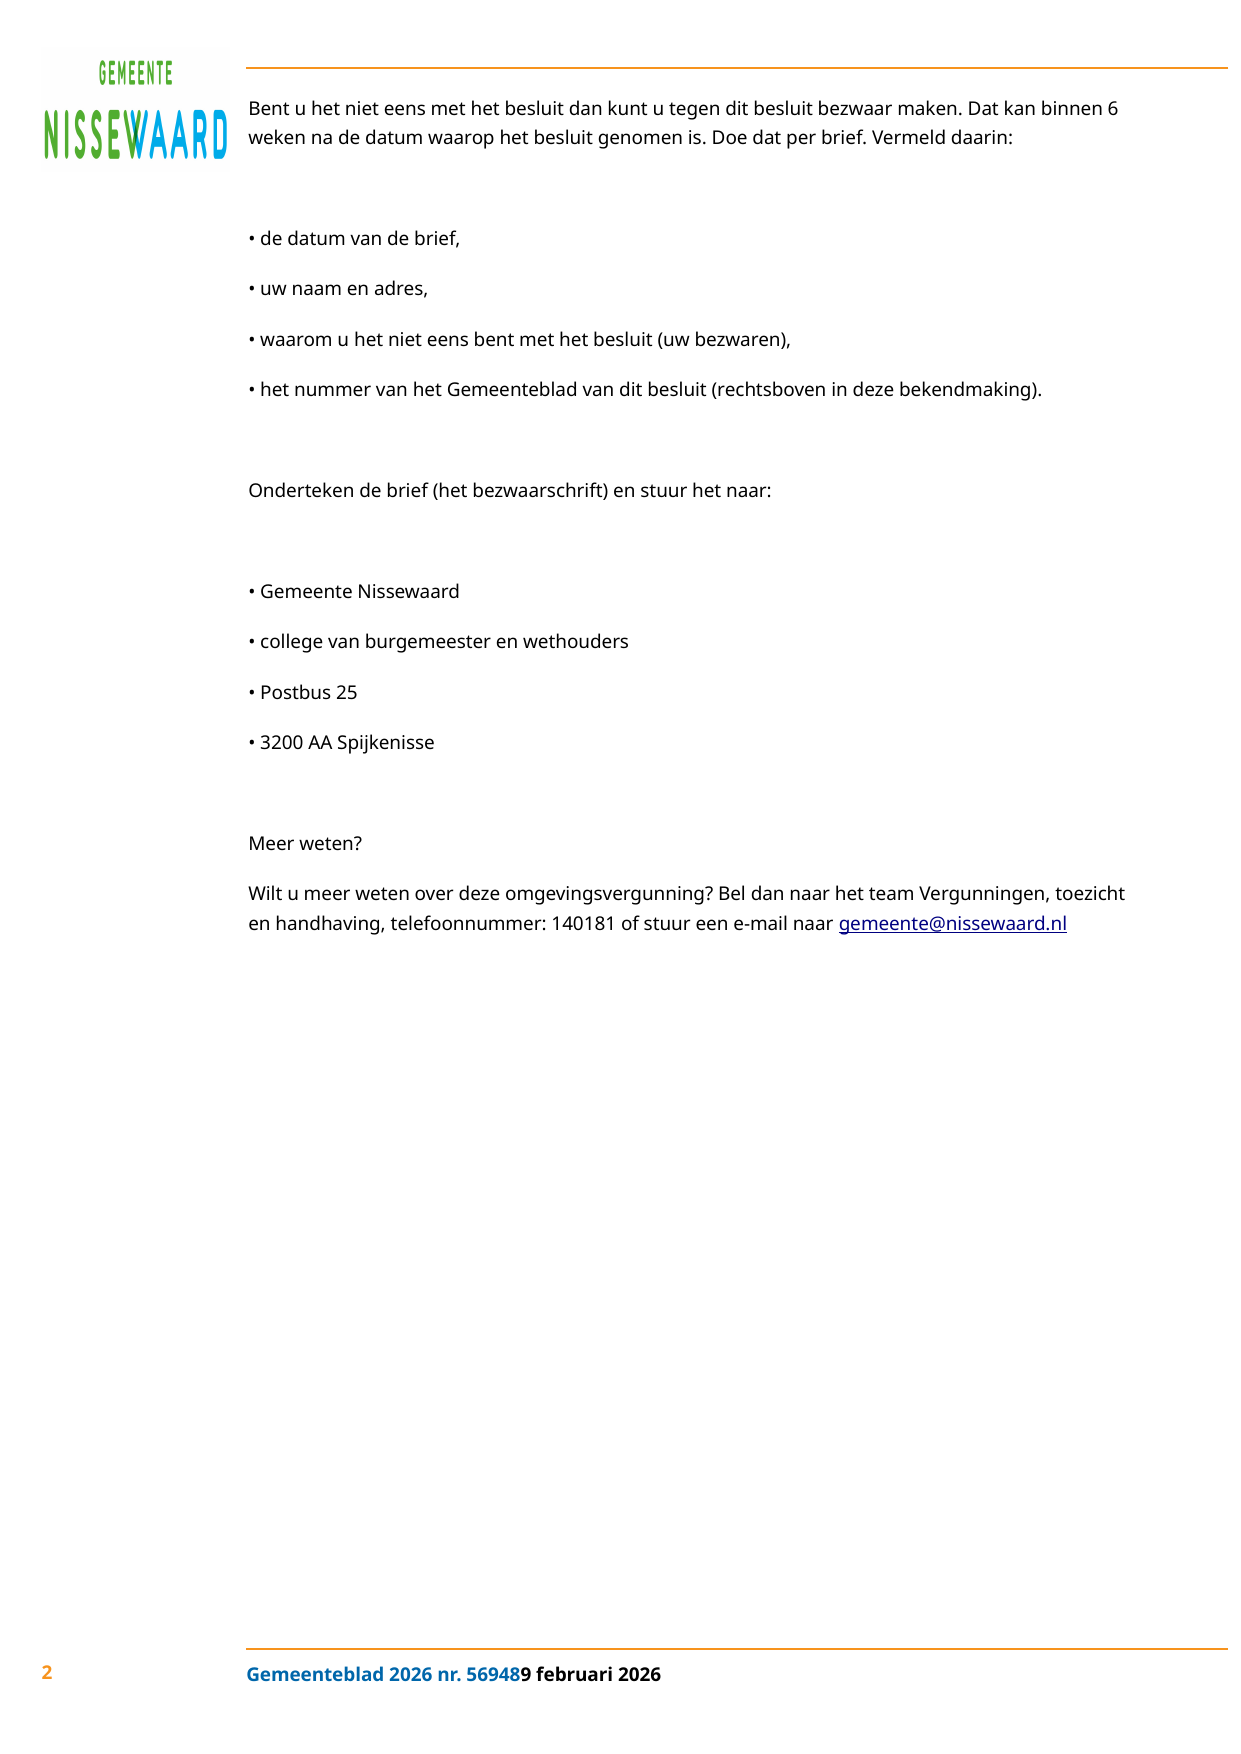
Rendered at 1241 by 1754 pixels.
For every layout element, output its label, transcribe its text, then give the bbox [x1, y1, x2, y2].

text • de datum van de brief, [248, 225, 1152, 251]
picture [41, 47, 231, 172]
text • college van burgemeester en wethouders [248, 628, 1152, 654]
text • 3200 AA Spijkenisse [248, 729, 1152, 755]
text • Gemeente Nissewaard [248, 578, 1152, 604]
text • het nummer van het Gemeenteblad van dit besluit (rechtsboven in deze bekendmaking). [248, 376, 1152, 402]
text • uw naam en adres, [248, 276, 1152, 301]
text Wilt u meer weten over deze omgevingsvergunning? Bel dan naar het team Vergunningen, toezicht en handhaving, telefoonnummer: 140181 of stuur een e-mail naar gemeente@nissewaard.nl [248, 881, 1152, 936]
text Bent u het niet eens met het besluit dan kunt u tegen dit besluit bezwaar maken. Dat kan binnen 6 weken na de datum waarop het besluit genomen is. Doe dat per brief. Vermeld daarin: [248, 95, 1152, 150]
text • Postbus 25 [248, 679, 1152, 705]
text Meer weten? [248, 830, 1152, 856]
text Onderteken de brief (het bezwaarschrift) en stuur het naar: [248, 477, 1152, 503]
text • waarom u het niet eens bent met het besluit (uw bezwaren), [248, 326, 1152, 352]
